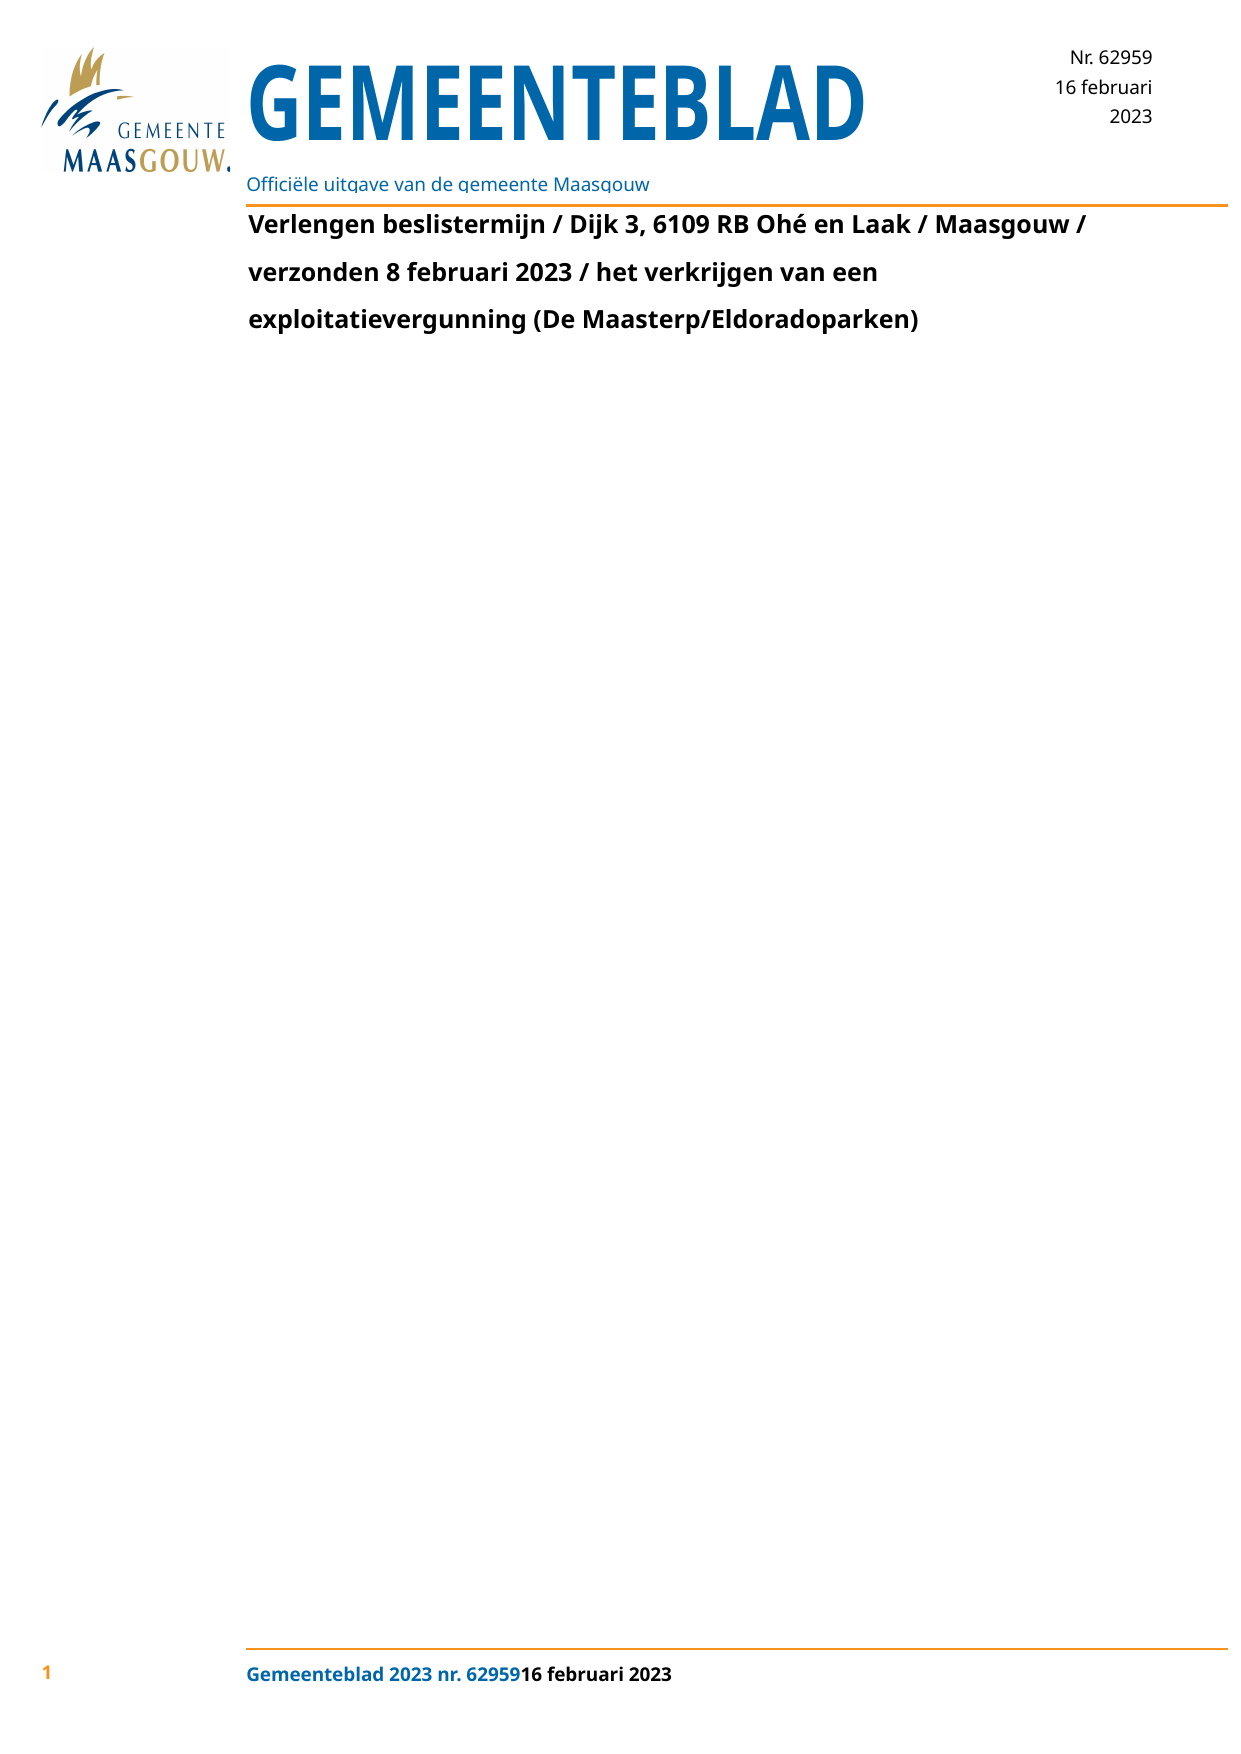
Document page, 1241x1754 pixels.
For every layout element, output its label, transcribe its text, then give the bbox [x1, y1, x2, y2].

text Verlengen beslistermijn / Dijk 3, 6109 RB Ohé en Laak / Maasgouw / verzonden 8 februari 2023 / het verkrijgen van een exploitatievergunning (De Maasterp/Eldoradoparken) [248, 207, 1152, 336]
picture [41, 47, 231, 172]
